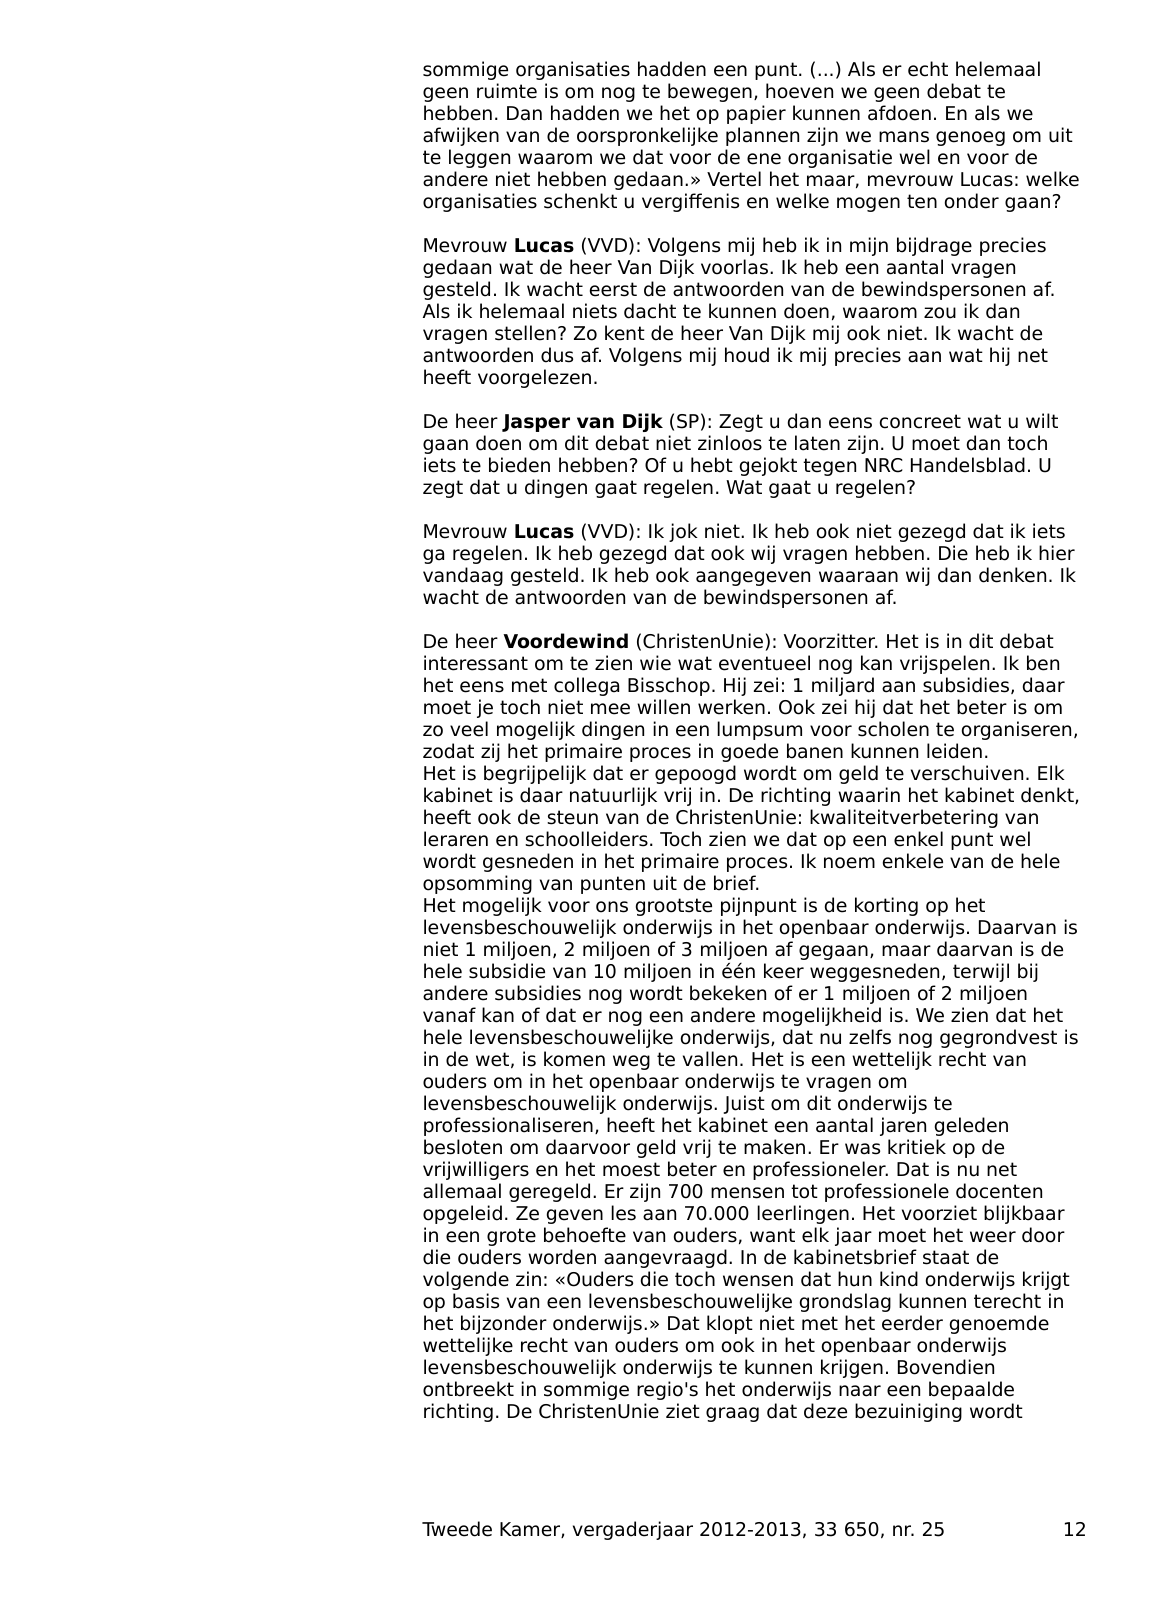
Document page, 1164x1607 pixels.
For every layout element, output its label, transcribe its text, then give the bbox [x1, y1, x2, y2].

text Mevrouw Lucas (VVD): Volgens mij heb ik in mijn bijdrage precies gedaan wat de heer Van Dijk voorlas. Ik heb een aantal vragen gesteld. Ik wacht eerst de antwoorden van de bewindspersonen af. Als ik helemaal niets dacht te kunnen doen, waarom zou ik dan vragen stellen? Zo kent de heer Van Dijk mij ook niet. Ik wacht de antwoorden dus af. Volgens mij houd ik mij precies aan wat hij net heeft voorgelezen. [422, 235, 1087, 389]
text De heer Voordewind (ChristenUnie): Voorzitter. Het is in dit debat interessant om te zien wie wat eventueel nog kan vrijspelen. Ik ben het eens met collega Bisschop. Hij zei: 1 miljard aan subsidies, daar moet je toch niet mee willen werken. Ook zei hij dat het beter is om zo veel mogelijk dingen in een lumpsum voor scholen te organiseren, zodat zij het primaire proces in goede banen kunnen leiden. [422, 631, 1087, 763]
text Het is begrijpelijk dat er gepoogd wordt om geld te verschuiven. Elk kabinet is daar natuurlijk vrij in. De richting waarin het kabinet denkt, heeft ook de steun van de ChristenUnie: kwaliteitverbetering van leraren en schoolleiders. Toch zien we dat op een enkel punt wel wordt gesneden in het primaire proces. Ik noem enkele van de hele opsomming van punten uit de brief. [422, 763, 1087, 895]
text De heer Jasper van Dijk (SP): Zegt u dan eens concreet wat u wilt gaan doen om dit debat niet zinloos te laten zijn. U moet dan toch iets te bieden hebben? Of u hebt gejokt tegen NRC Handelsblad. U zegt dat u dingen gaat regelen. Wat gaat u regelen? [422, 411, 1087, 499]
text sommige organisaties hadden een punt. (...) Als er echt helemaal geen ruimte is om nog te bewegen, hoeven we geen debat te hebben. Dan hadden we het op papier kunnen afdoen. En als we afwijken van de oorspronkelijke plannen zijn we mans genoeg om uit te leggen waarom we dat voor de ene organisatie wel en voor de andere niet hebben gedaan.» Vertel het maar, mevrouw Lucas: welke organisaties schenkt u vergiffenis en welke mogen ten onder gaan? [422, 59, 1087, 213]
text Mevrouw Lucas (VVD): Ik jok niet. Ik heb ook niet gezegd dat ik iets ga regelen. Ik heb gezegd dat ook wij vragen hebben. Die heb ik hier vandaag gesteld. Ik heb ook aangegeven waaraan wij dan denken. Ik wacht de antwoorden van de bewindspersonen af. [422, 521, 1087, 609]
text Het mogelijk voor ons grootste pijnpunt is de korting op het levensbeschouwelijk onderwijs in het openbaar onderwijs. Daarvan is niet 1 miljoen, 2 miljoen of 3 miljoen af gegaan, maar daarvan is de hele subsidie van 10 miljoen in één keer weggesneden, terwijl bij andere subsidies nog wordt bekeken of er 1 miljoen of 2 miljoen vanaf kan of dat er nog een andere mogelijkheid is. We zien dat het hele levensbeschouwelijke onderwijs, dat nu zelfs nog gegrondvest is in de wet, is komen weg te vallen. Het is een wettelijk recht van ouders om in het openbaar onderwijs te vragen om levensbeschouwelijk onderwijs. Juist om dit onderwijs te professionaliseren, heeft het kabinet een aantal jaren geleden besloten om daarvoor geld vrij te maken. Er was kritiek op de vrijwilligers en het moest beter en professioneler. Dat is nu net allemaal geregeld. Er zijn 700 mensen tot professionele docenten opgeleid. Ze geven les aan 70.000 leerlingen. Het voorziet blijkbaar in een grote behoefte van ouders, want elk jaar moet het weer door die ouders worden aangevraagd. In de kabinetsbrief staat de volgende zin: «Ouders die toch wensen dat hun kind onderwijs krijgt op basis van een levensbeschouwelijke grondslag kunnen terecht in het bijzonder onderwijs.» Dat klopt niet met het eerder genoemde wettelijke recht van ouders om ook in het openbaar onderwijs levensbeschouwelijk onderwijs te kunnen krijgen. Bovendien ontbreekt in sommige regio's het onderwijs naar een bepaalde richting. De ChristenUnie ziet graag dat deze bezuiniging wordt [422, 895, 1087, 1423]
